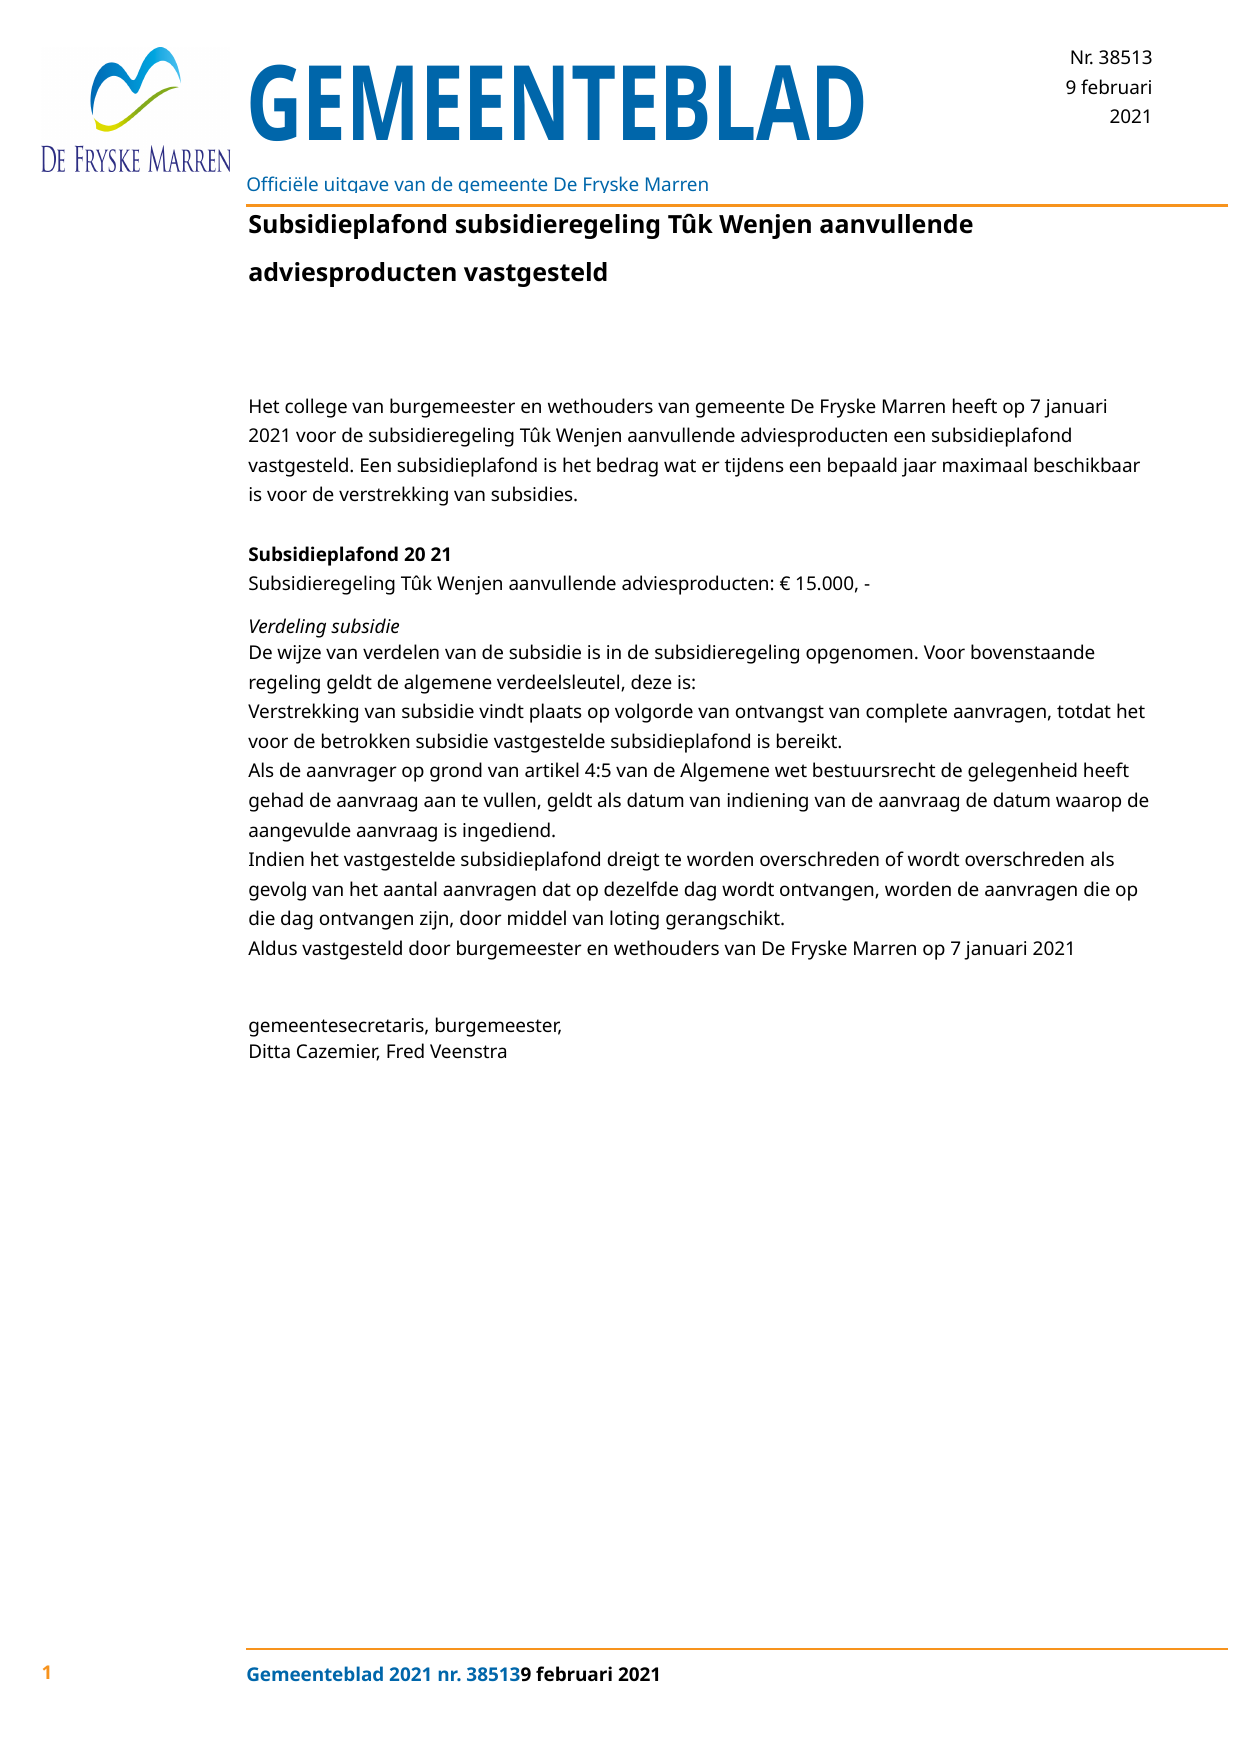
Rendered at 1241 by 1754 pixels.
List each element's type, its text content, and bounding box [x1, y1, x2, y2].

text Verstrekking van subsidie vindt plaats op volgorde van ontvangst van complete aanvragen, totdat het voor de betrokken subsidie vastgestelde subsidieplafond is bereikt. [248, 698, 1152, 754]
text Aldus vastgesteld door burgemeester en wethouders van De Fryske Marren op 7 januari 2021 [248, 935, 1152, 961]
text Indien het vastgestelde subsidieplafond dreigt te worden overschreden of wordt overschreden als gevolg van het aantal aanvragen dat op dezelfde dag wordt ontvangen, worden de aanvragen die op die dag ontvangen zijn, door middel van loting gerangschikt. [248, 846, 1152, 931]
text Als de aanvrager op grond van artikel 4:5 van de Algemene wet bestuursrecht de gelegenheid heeft gehad de aanvraag aan te vullen, geldt als datum van indiening van de aanvraag de datum waarop de aangevulde aanvraag is ingediend. [248, 758, 1152, 842]
text Subsidieplafond 20 21 [248, 541, 1152, 567]
text Subsidieregeling Tûk Wenjen aanvullende adviesproducten: € 15.000, - [248, 570, 1152, 596]
text Ditta Cazemier, Fred Veenstra [248, 1038, 1152, 1064]
text De wijze van verdelen van de subsidie is in de subsidieregeling opgenomen. Voor bovenstaande regeling geldt de algemene verdeelsleutel, deze is: [248, 639, 1152, 694]
text Subsidieplafond subsidieregeling Tûk Wenjen aanvullende adviesproducten vastgesteld [248, 207, 1152, 288]
text Verdeling subsidie [248, 613, 1152, 639]
picture [41, 47, 231, 172]
text gemeentesecretaris, burgemeester, [248, 1012, 1152, 1038]
text Het college van burgemeester en wethouders van gemeente De Fryske Marren heeft op 7 januari 2021 voor de subsidieregeling Tûk Wenjen aanvullende adviesproducten een subsidieplafond vastgesteld. Een subsidieplafond is het bedrag wat er tijdens een bepaald jaar maximaal beschikbaar is voor de verstrekking van subsidies. [248, 393, 1152, 507]
